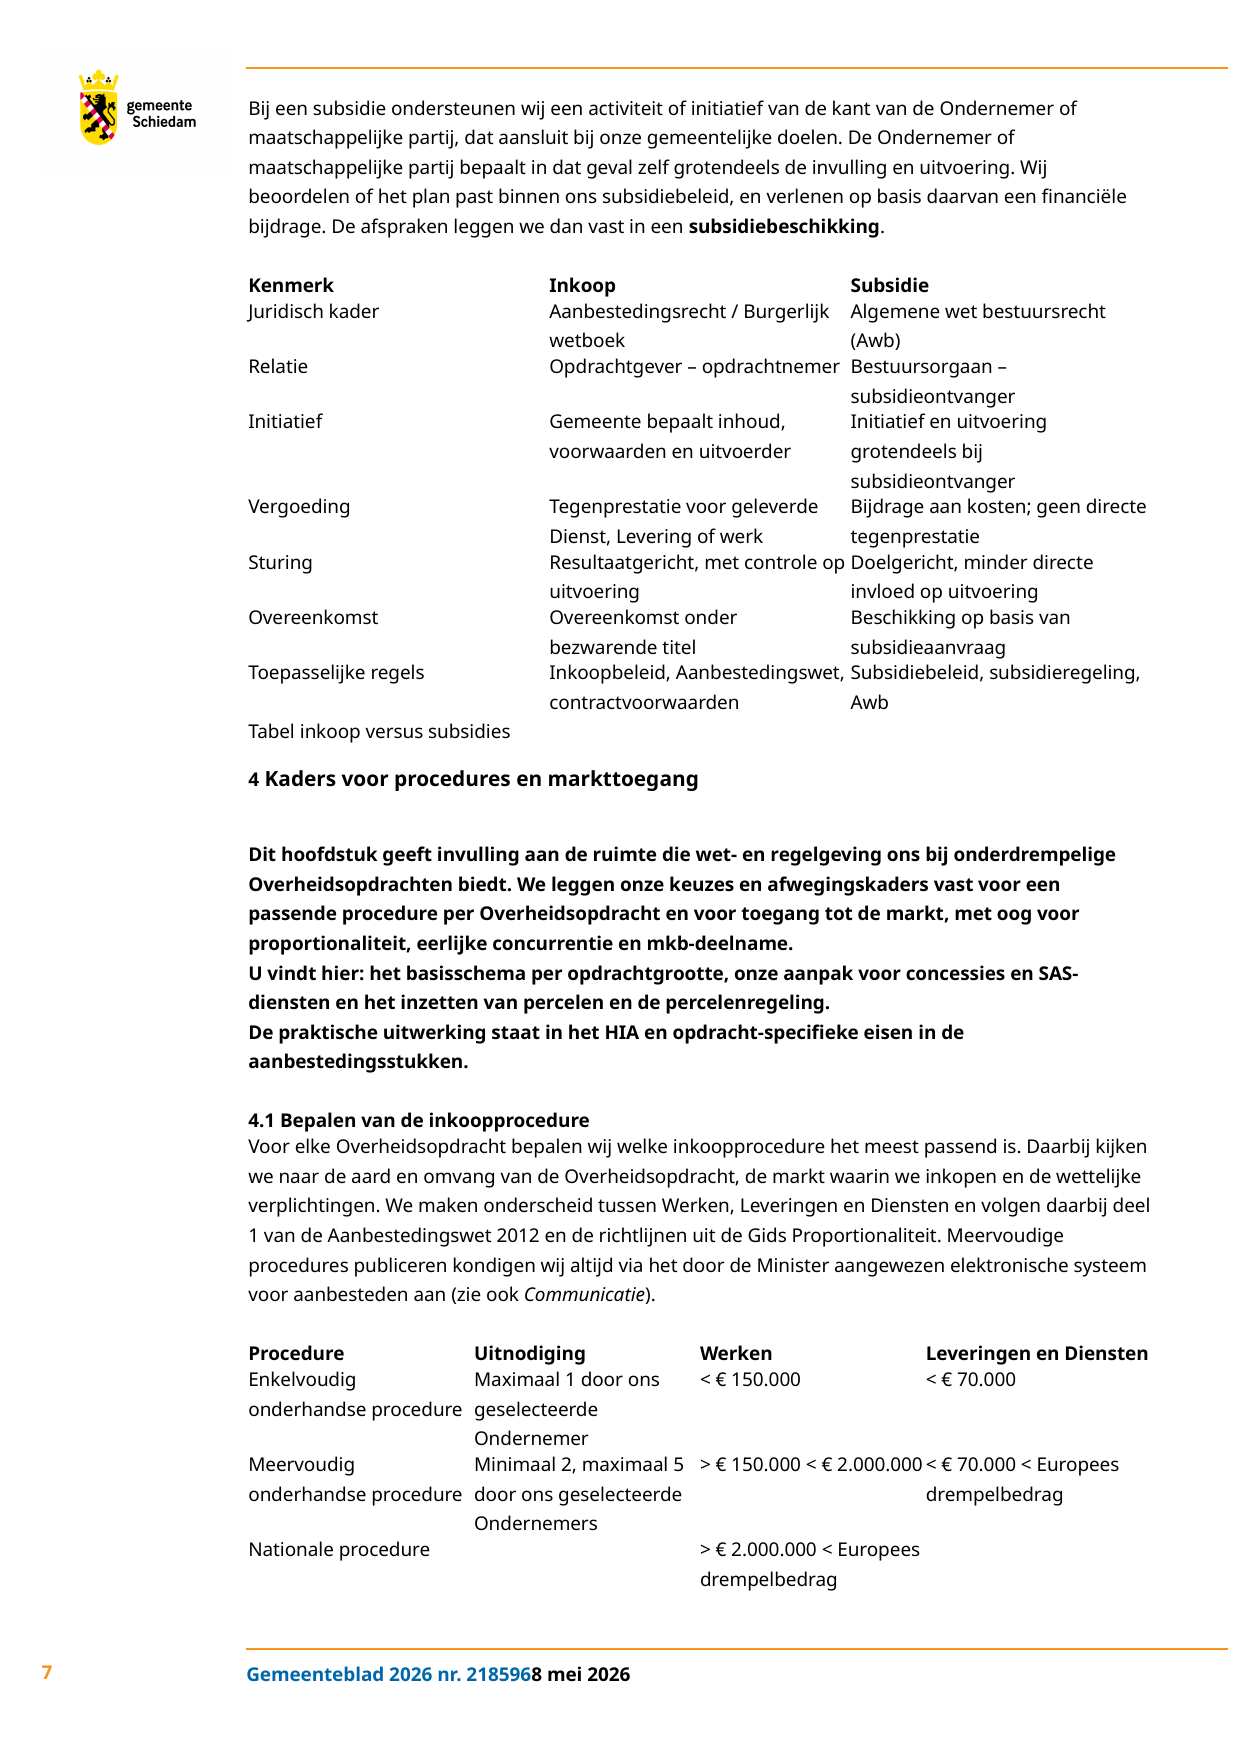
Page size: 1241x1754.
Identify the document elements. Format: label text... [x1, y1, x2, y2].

table_cell Maximaal 1 door ons geselecteerde Ondernemer [474, 1366, 700, 1451]
table_cell Juridisch kader [248, 298, 549, 353]
table_cell Relatie [248, 354, 549, 409]
table_cell Subsidiebeleid, subsidieregeling, Awb [850, 660, 1152, 715]
table_cell Tegenprestatie voor geleverde Dienst, Levering of werk [549, 494, 850, 549]
table_cell Opdrachtgever – opdrachtnemer [549, 354, 850, 409]
table_cell Initiatief en uitvoering grotendeels bij subsidieontvanger [850, 409, 1152, 494]
text Voor elke Overheidsopdracht bepalen wij welke inkoopprocedure het meest passend is. Daarbij kijken we naar de aard en omvang van de Overheidsopdracht, de markt waarin we inkopen en de wettelijke verplichtingen. We maken onderscheid tussen Werken, Leveringen en Diensten en volgen daarbij deel 1 van de Aanbestedingswet 2012 en de richtlijnen uit de Gids Proportionaliteit. Meervoudige procedures publiceren kondigen wij altijd via het door de Minister aangewezen elektronische systeem voor aanbesteden aan (zie ook Communicatie). [248, 1133, 1152, 1307]
text Bij een subsidie ondersteunen wij een activiteit of initiatief van de kant van de Ondernemer of maatschappelijke partij, dat aansluit bij onze gemeentelijke doelen. De Ondernemer of maatschappelijke partij bepaalt in dat geval zelf grotendeels de invulling en uitvoering. Wij beoordelen of het plan past binnen ons subsidiebeleid, en verlenen op basis daarvan een financiële bijdrage. De afspraken leggen we dan vast in een subsidiebeschikking. [248, 95, 1152, 239]
table_cell Overeenkomst onder bezwarende titel [549, 604, 850, 659]
table_cell Algemene wet bestuursrecht (Awb) [850, 298, 1152, 353]
table_cell > € 150.000 < € 2.000.000 [700, 1451, 926, 1536]
table_header Kenmerk [248, 273, 549, 298]
table_header Werken [700, 1341, 926, 1366]
table_cell Bijdrage aan kosten; geen directe tegenprestatie [850, 494, 1152, 549]
table_cell Initiatief [248, 409, 549, 494]
table_cell > € 2.000.000 < Europees drempelbedrag [700, 1536, 926, 1591]
table_cell Inkoopbeleid, Aanbestedingswet, contractvoorwaarden [549, 660, 850, 715]
text Dit hoofdstuk geeft invulling aan de ruimte die wet- en regelgeving ons bij onderdrempelige Overheidsopdrachten biedt. We leggen onze keuzes en afwegingskaders vast voor een passende procedure per Overheidsopdracht en voor toegang tot de markt, met oog voor proportionaliteit, eerlijke concurrentie en mkb-deelname. [248, 841, 1152, 956]
text De praktische uitwerking staat in het HIA en opdracht-specifieke eisen in de aanbestedingsstukken. [248, 1019, 1152, 1074]
text Tabel inkoop versus subsidies [248, 718, 1152, 744]
table_cell Aanbestedingsrecht / Burgerlijk wetboek [549, 298, 850, 353]
table_header Uitnodiging [474, 1341, 700, 1366]
table_cell Toepasselijke regels [248, 660, 549, 715]
table_header Procedure [248, 1341, 474, 1366]
table_cell Beschikking op basis van subsidieaanvraag [850, 604, 1152, 659]
table_cell < € 150.000 [700, 1366, 926, 1451]
table_cell Enkelvoudig onderhandse procedure [248, 1366, 474, 1451]
text 4.1 Bepalen van de inkoopprocedure [248, 1108, 1152, 1133]
text U vindt hier: het basisschema per opdrachtgrootte, onze aanpak voor concessies en SAS-diensten en het inzetten van percelen en de percelenregeling. [248, 960, 1152, 1015]
picture [41, 47, 231, 172]
text 4 Kaders voor procedures en markttoegang [248, 764, 1152, 792]
table_cell Resultaatgericht, met controle op uitvoering [549, 549, 850, 604]
table_cell Nationale procedure [248, 1536, 474, 1591]
table_cell < € 70.000 [926, 1366, 1152, 1451]
table_header Leveringen en Diensten [926, 1341, 1152, 1366]
table_cell [926, 1536, 1152, 1591]
table_cell < € 70.000 < Europees drempelbedrag [926, 1451, 1152, 1536]
table_cell Meervoudig onderhandse procedure [248, 1451, 474, 1536]
table_cell Overeenkomst [248, 604, 549, 659]
table_header Inkoop [549, 273, 850, 298]
table_cell [474, 1536, 700, 1591]
table_cell Doelgericht, minder directe invloed op uitvoering [850, 549, 1152, 604]
table_cell Sturing [248, 549, 549, 604]
table_cell Minimaal 2, maximaal 5 door ons geselecteerde Ondernemers [474, 1451, 700, 1536]
table_cell Vergoeding [248, 494, 549, 549]
table_header Subsidie [850, 273, 1152, 298]
table_cell Bestuursorgaan – subsidieontvanger [850, 354, 1152, 409]
table_cell Gemeente bepaalt inhoud, voorwaarden en uitvoerder [549, 409, 850, 494]
